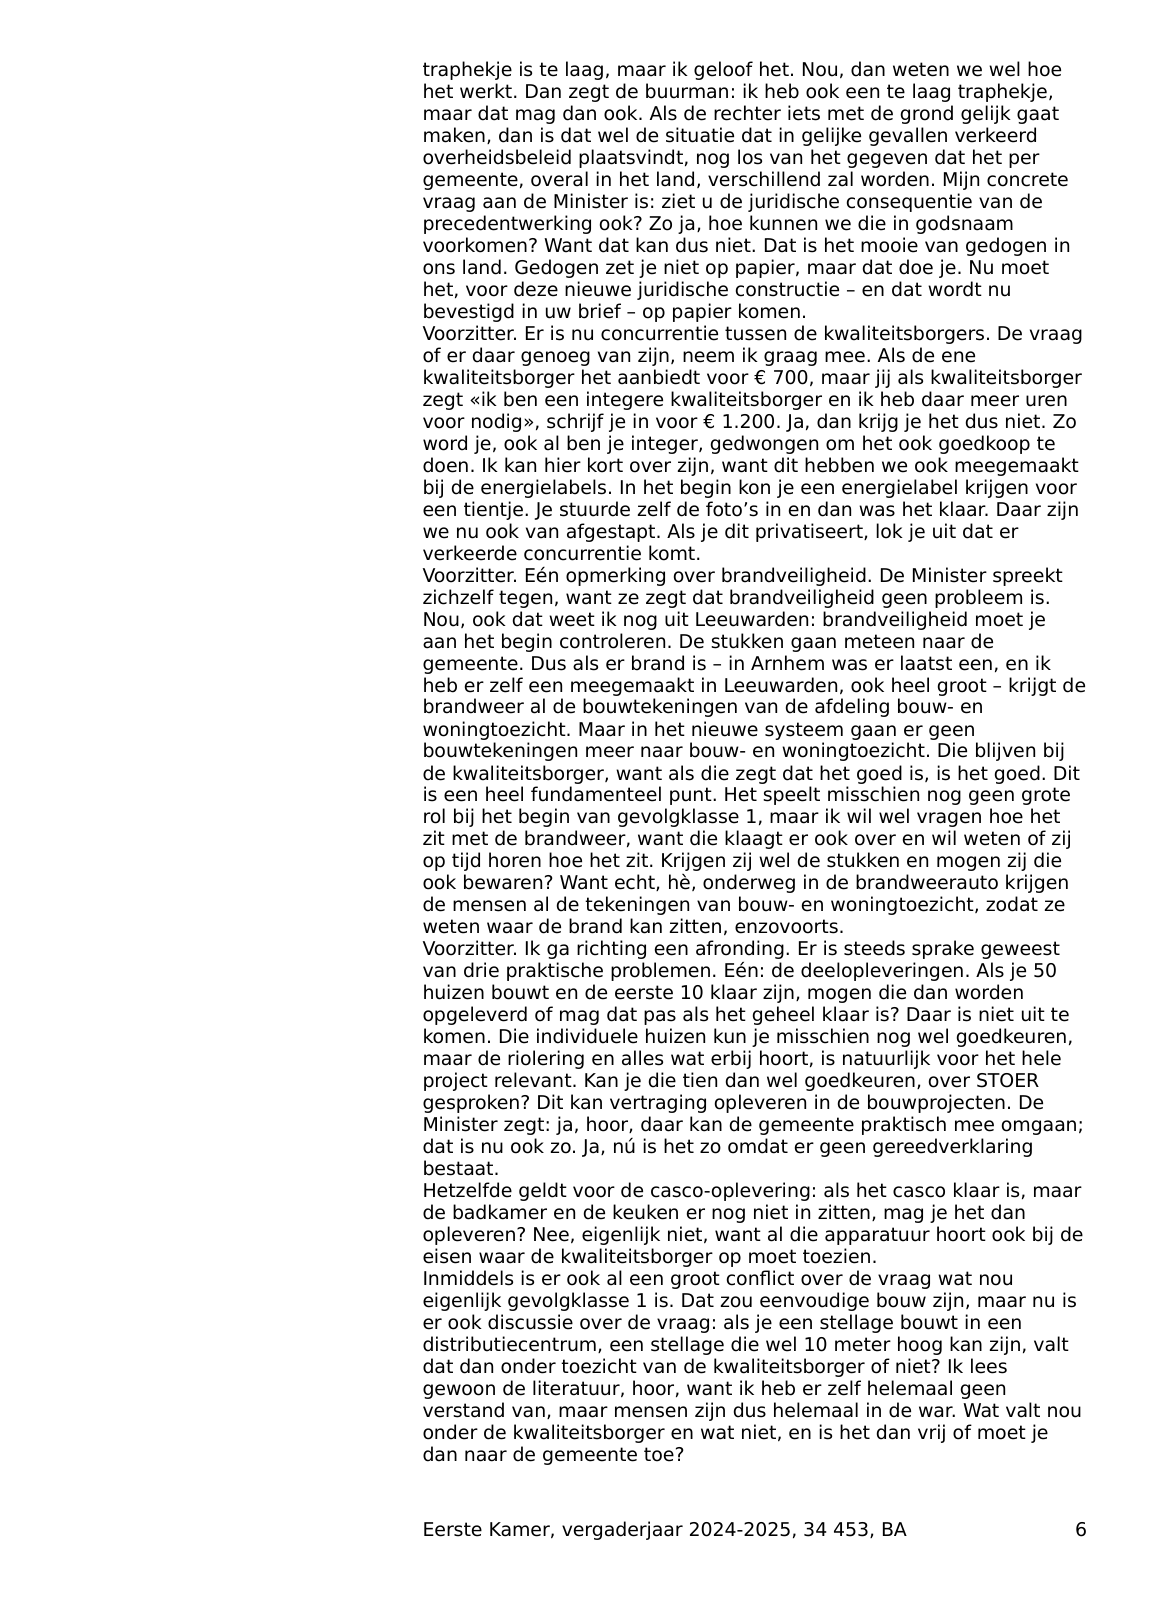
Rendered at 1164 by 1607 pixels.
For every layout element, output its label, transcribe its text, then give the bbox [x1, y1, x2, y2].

text Inmiddels is er ook al een groot conflict over de vraag wat nou eigenlijk gevolgklasse 1 is. Dat zou eenvoudige bouw zijn, maar nu is er ook discussie over de vraag: als je een stellage bouwt in een distributiecentrum, een stellage die wel 10 meter hoog kan zijn, valt dat dan onder toezicht van de kwaliteitsborger of niet? Ik lees gewoon de literatuur, hoor, want ik heb er zelf helemaal geen verstand van, maar mensen zijn dus helemaal in de war. Wat valt nou onder de kwaliteitsborger en wat niet, en is het dan vrij of moet je dan naar de gemeente toe? [422, 1268, 1087, 1466]
text Voorzitter. Eén opmerking over brandveiligheid. De Minister spreekt zichzelf tegen, want ze zegt dat brandveiligheid geen probleem is. Nou, ook dat weet ik nog uit Leeuwarden: brandveiligheid moet je aan het begin controleren. De stukken gaan meteen naar de gemeente. Dus als er brand is – in Arnhem was er laatst een, en ik heb er zelf een meegemaakt in Leeuwarden, ook heel groot – krijgt de brandweer al de bouwtekeningen van de afdeling bouw- en woningtoezicht. Maar in het nieuwe systeem gaan er geen bouwtekeningen meer naar bouw- en woningtoezicht. Die blijven bij de kwaliteitsborger, want als die zegt dat het goed is, is het goed. Dit is een heel fundamenteel punt. Het speelt misschien nog geen grote rol bij het begin van gevolgklasse 1, maar ik wil wel vragen hoe het zit met de brandweer, want die klaagt er ook over en wil weten of zij op tijd horen hoe het zit. Krijgen zij wel de stukken en mogen zij die ook bewaren? Want echt, hè, onderweg in de brandweerauto krijgen de mensen al de tekeningen van bouw- en woningtoezicht, zodat ze weten waar de brand kan zitten, enzovoorts. [422, 564, 1087, 938]
text Voorzitter. Er is nu concurrentie tussen de kwaliteitsborgers. De vraag of er daar genoeg van zijn, neem ik graag mee. Als de ene kwaliteitsborger het aanbiedt voor € 700, maar jij als kwaliteitsborger zegt «ik ben een integere kwaliteitsborger en ik heb daar meer uren voor nodig», schrijf je in voor € 1.200. Ja, dan krijg je het dus niet. Zo word je, ook al ben je integer, gedwongen om het ook goedkoop te doen. Ik kan hier kort over zijn, want dit hebben we ook meegemaakt bij de energielabels. In het begin kon je een energielabel krijgen voor een tientje. Je stuurde zelf de foto’s in en dan was het klaar. Daar zijn we nu ook van afgestapt. Als je dit privatiseert, lok je uit dat er verkeerde concurrentie komt. [422, 323, 1087, 564]
text Voorzitter. Ik ga richting een afronding. Er is steeds sprake geweest van drie praktische problemen. Eén: de deelopleveringen. Als je 50 huizen bouwt en de eerste 10 klaar zijn, mogen die dan worden opgeleverd of mag dat pas als het geheel klaar is? Daar is niet uit te komen. Die individuele huizen kun je misschien nog wel goedkeuren, maar de riolering en alles wat erbij hoort, is natuurlijk voor het hele project relevant. Kan je die tien dan wel goedkeuren, over STOER gesproken? Dit kan vertraging opleveren in de bouwprojecten. De Minister zegt: ja, hoor, daar kan de gemeente praktisch mee omgaan; dat is nu ook zo. Ja, nú is het zo omdat er geen gereedverklaring bestaat. [422, 938, 1087, 1180]
text Hetzelfde geldt voor de casco-oplevering: als het casco klaar is, maar de badkamer en de keuken er nog niet in zitten, mag je het dan opleveren? Nee, eigenlijk niet, want al die apparatuur hoort ook bij de eisen waar de kwaliteitsborger op moet toezien. [422, 1180, 1087, 1268]
text traphekje is te laag, maar ik geloof het. Nou, dan weten we wel hoe het werkt. Dan zegt de buurman: ik heb ook een te laag traphekje, maar dat mag dan ook. Als de rechter iets met de grond gelijk gaat maken, dan is dat wel de situatie dat in gelijke gevallen verkeerd overheidsbeleid plaatsvindt, nog los van het gegeven dat het per gemeente, overal in het land, verschillend zal worden. Mijn concrete vraag aan de Minister is: ziet u de juridische consequentie van de precedentwerking ook? Zo ja, hoe kunnen we die in godsnaam voorkomen? Want dat kan dus niet. Dat is het mooie van gedogen in ons land. Gedogen zet je niet op papier, maar dat doe je. Nu moet het, voor deze nieuwe juridische constructie – en dat wordt nu bevestigd in uw brief – op papier komen. [422, 59, 1087, 323]
